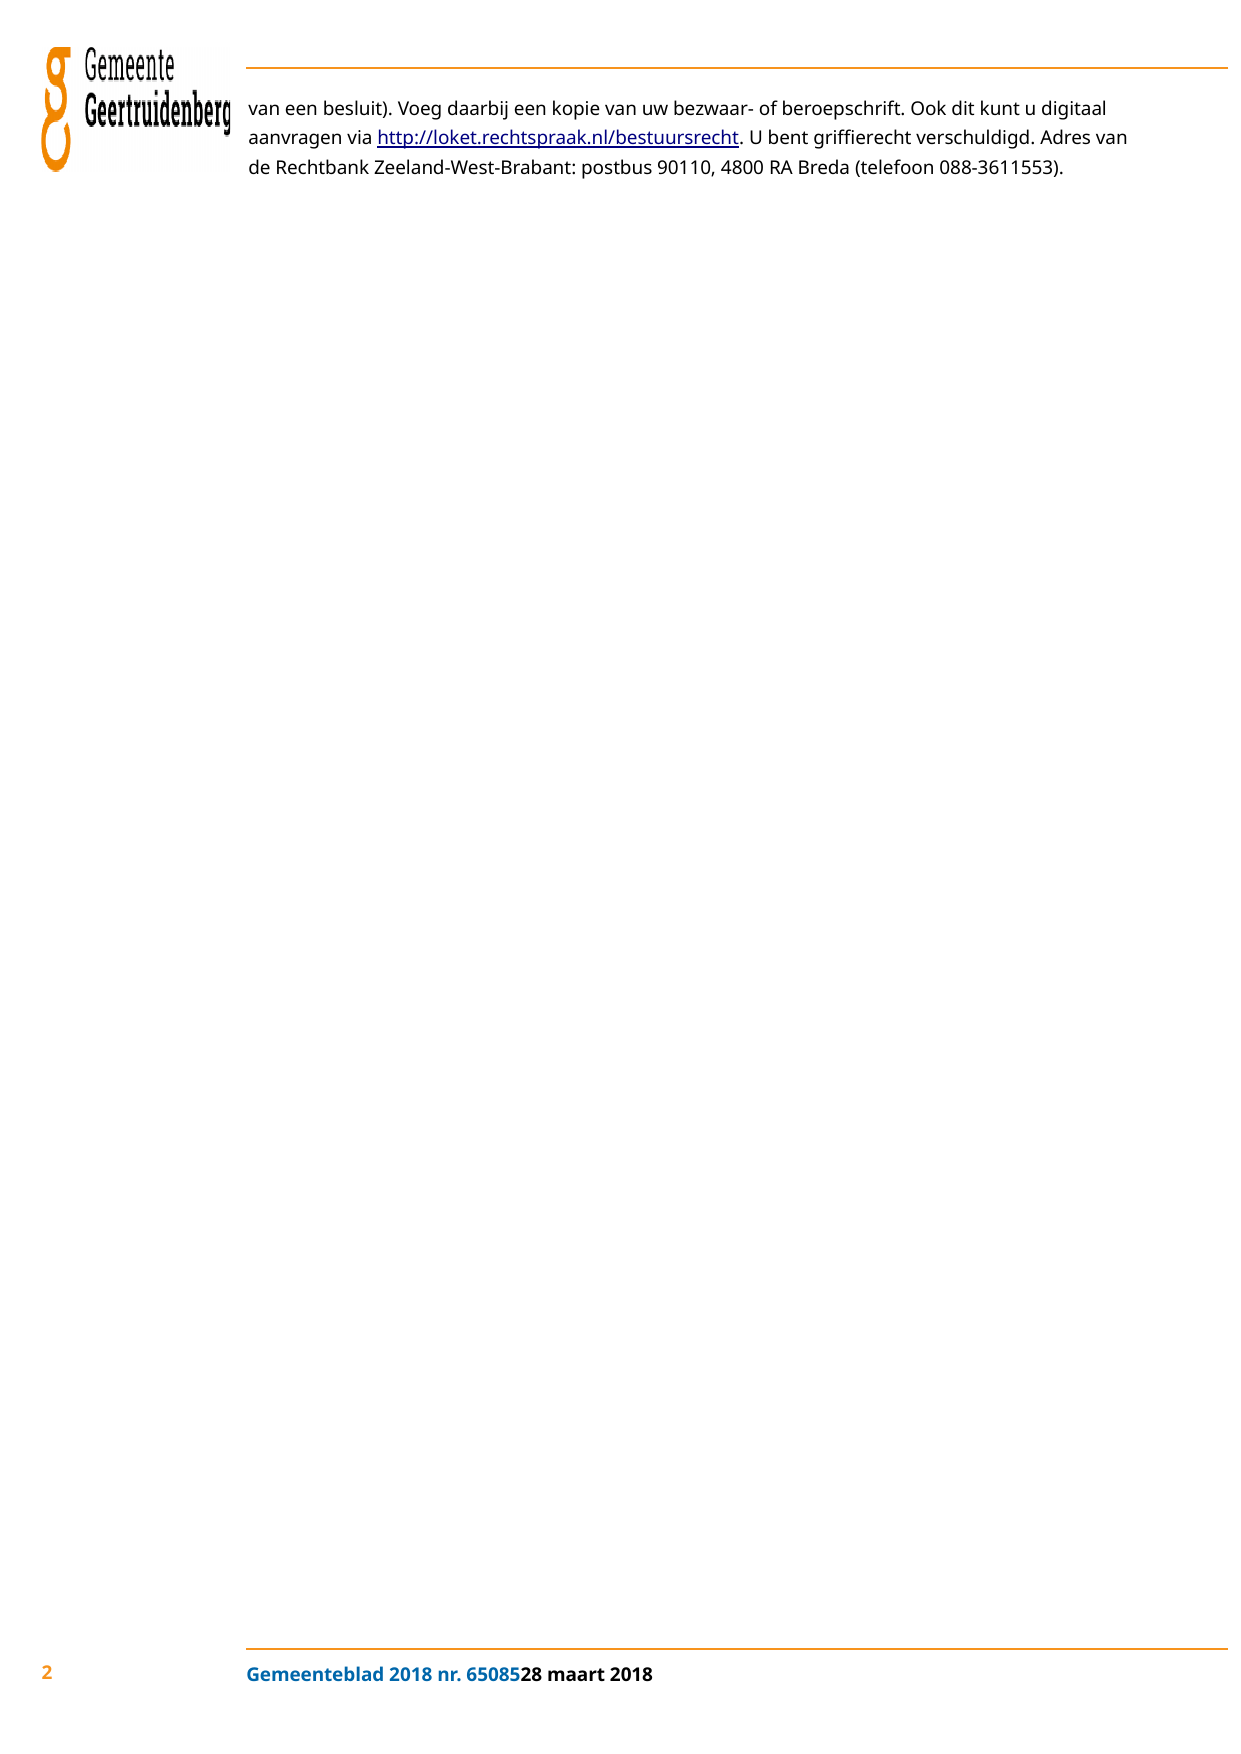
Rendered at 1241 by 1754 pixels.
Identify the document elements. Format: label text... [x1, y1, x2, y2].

picture [41, 47, 231, 172]
text van een besluit). Voeg daarbij een kopie van uw bezwaar- of beroepschrift. Ook dit kunt u digitaal aanvragen via http://loket.rechtspraak.nl/bestuursrecht. U bent griffierecht verschuldigd. Adres van de Rechtbank Zeeland-West-Brabant: postbus 90110, 4800 RA Breda (telefoon 088-3611553). [248, 95, 1152, 180]
